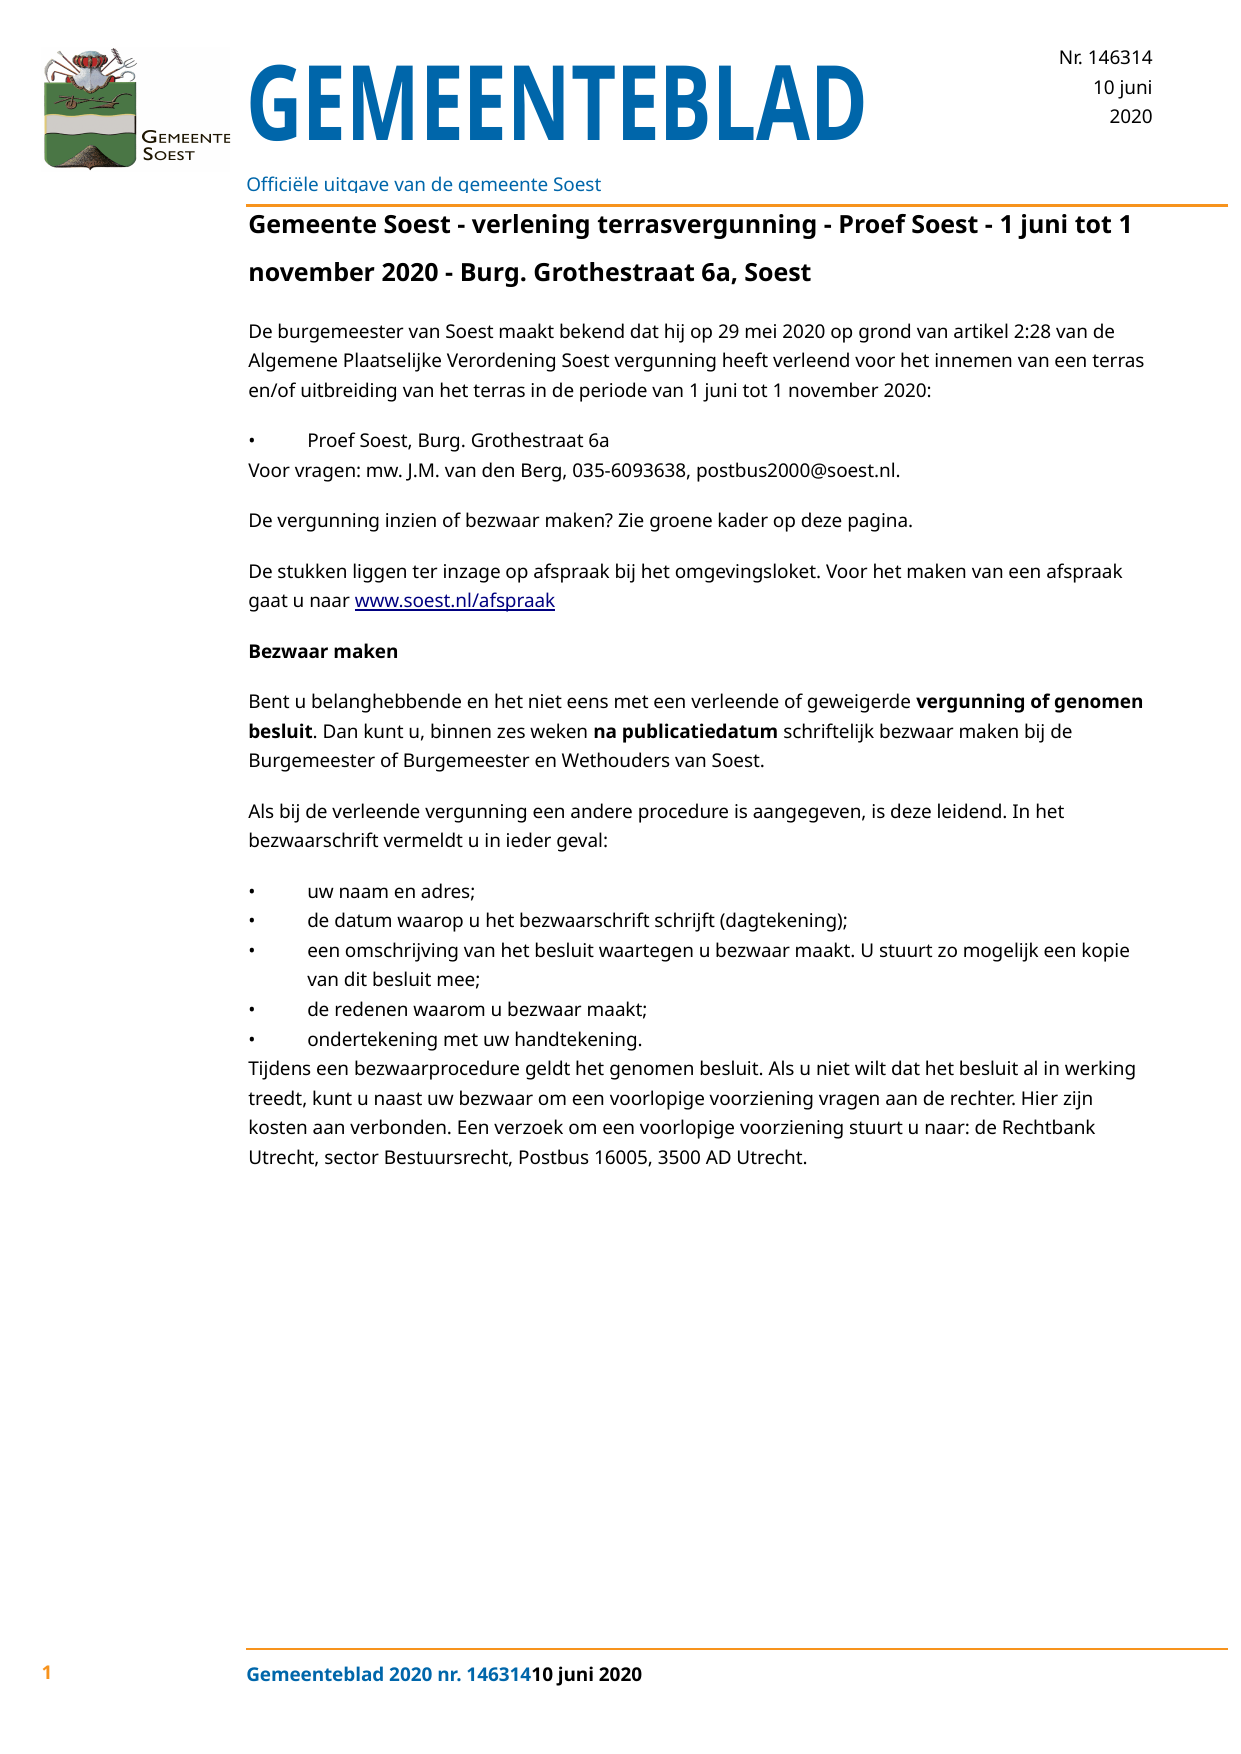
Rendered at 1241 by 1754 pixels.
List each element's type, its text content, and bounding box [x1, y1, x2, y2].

list de datum waarop u het bezwaarschrift schrijft (dagtekening); [248, 907, 1152, 933]
list ondertekening met uw handtekening. [248, 1026, 1152, 1052]
text Gemeente Soest - verlening terrasvergunning - Proef Soest - 1 juni tot 1 november 2020 - Burg. Grothestraat 6a, Soest [248, 207, 1152, 288]
list een omschrijving van het besluit waartegen u bezwaar maakt. U stuurt zo mogelijk een kopie van dit besluit mee; [248, 937, 1152, 992]
text Voor vragen: mw. J.M. van den Berg, 035-6093638, postbus2000@soest.nl. [248, 457, 1152, 483]
text Bezwaar maken [248, 638, 1152, 664]
text Bent u belanghebbende en het niet eens met een verleende of geweigerde vergunning of genomen besluit. Dan kunt u, binnen zes weken na publicatiedatum schriftelijk bezwaar maken bij de Burgemeester of Burgemeester en Wethouders van Soest. [248, 688, 1152, 773]
text Als bij de verleende vergunning een andere procedure is aangegeven, is deze leidend. In het bezwaarschrift vermeldt u in ieder geval: [248, 798, 1152, 853]
text De vergunning inzien of bezwaar maken? Zie groene kader op deze pagina. [248, 507, 1152, 533]
list uw naam en adres; [248, 878, 1152, 904]
list de redenen waarom u bezwaar maakt; [248, 996, 1152, 1022]
list Proef Soest, Burg. Grothestraat 6a [248, 427, 1152, 453]
text De stukken liggen ter inzage op afspraak bij het omgevingsloket. Voor het maken van een afspraak gaat u naar www.soest.nl/afspraak [248, 558, 1152, 613]
text Tijdens een bezwaarprocedure geldt het genomen besluit. Als u niet wilt dat het besluit al in werking treedt, kunt u naast uw bezwaar om een voorlopige voorziening vragen aan de rechter. Hier zijn kosten aan verbonden. Een verzoek om een voorlopige voorziening stuurt u naar: de Rechtbank Utrecht, sector Bestuursrecht, Postbus 16005, 3500 AD Utrecht. [248, 1055, 1152, 1170]
text De burgemeester van Soest maakt bekend dat hij op 29 mei 2020 op grond van artikel 2:28 van de Algemene Plaatselijke Verordening Soest vergunning heeft verleend voor het innemen van een terras en/of uitbreiding van het terras in de periode van 1 juni tot 1 november 2020: [248, 318, 1152, 403]
picture [41, 47, 231, 172]
